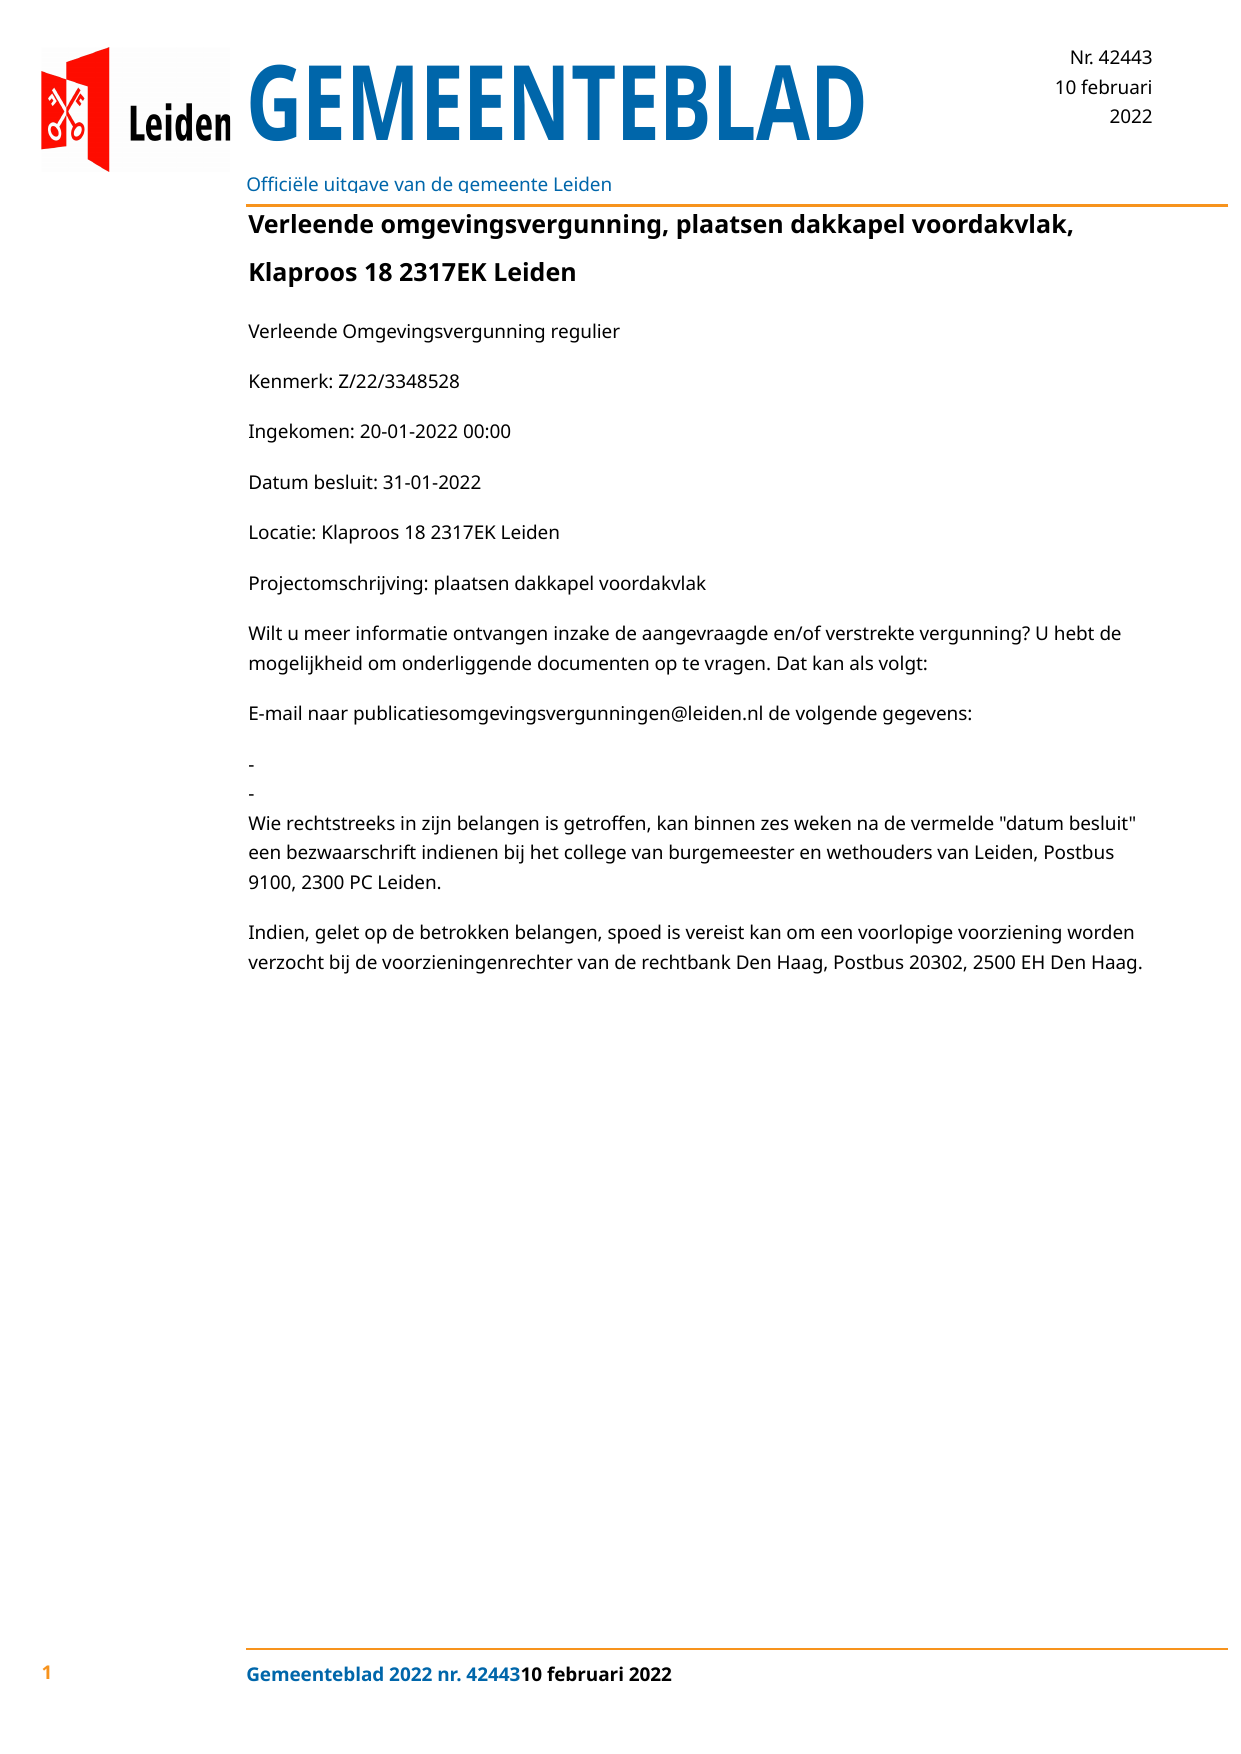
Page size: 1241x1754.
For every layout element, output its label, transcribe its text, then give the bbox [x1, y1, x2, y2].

text Wie rechtstreeks in zijn belangen is getroffen, kan binnen zes weken na de vermelde "datum besluit" een bezwaarschrift indienen bij het college van burgemeester en wethouders van Leiden, Postbus 9100, 2300 PC Leiden. [248, 810, 1152, 895]
text Verleende Omgevingsvergunning regulier [248, 318, 1152, 344]
text Projectomschrijving: plaatsen dakkapel voordakvlak [248, 570, 1152, 596]
text Wilt u meer informatie ontvangen inzake de aangevraagde en/of verstrekte vergunning? U hebt de mogelijkheid om onderliggende documenten op te vragen. Dat kan als volgt: [248, 620, 1152, 676]
text Kenmerk: Z/22/3348528 [248, 368, 1152, 394]
text Datum besluit: 31-01-2022 [248, 469, 1152, 495]
text Locatie: Klaproos 18 2317EK Leiden [248, 519, 1152, 545]
text Verleende omgevingsvergunning, plaatsen dakkapel voordakvlak, Klaproos 18 2317EK Leiden [248, 207, 1152, 288]
text Ingekomen: 20-01-2022 00:00 [248, 419, 1152, 444]
text Indien, gelet op de betrokken belangen, spoed is vereist kan om een voorlopige voorziening worden verzocht bij de voorzieningenrechter van de rechtbank Den Haag, Postbus 20302, 2500 EH Den Haag. [248, 919, 1152, 975]
picture [41, 47, 231, 172]
text E-mail naar publicatiesomgevingsvergunningen@leiden.nl de volgende gegevens: [248, 700, 1152, 726]
